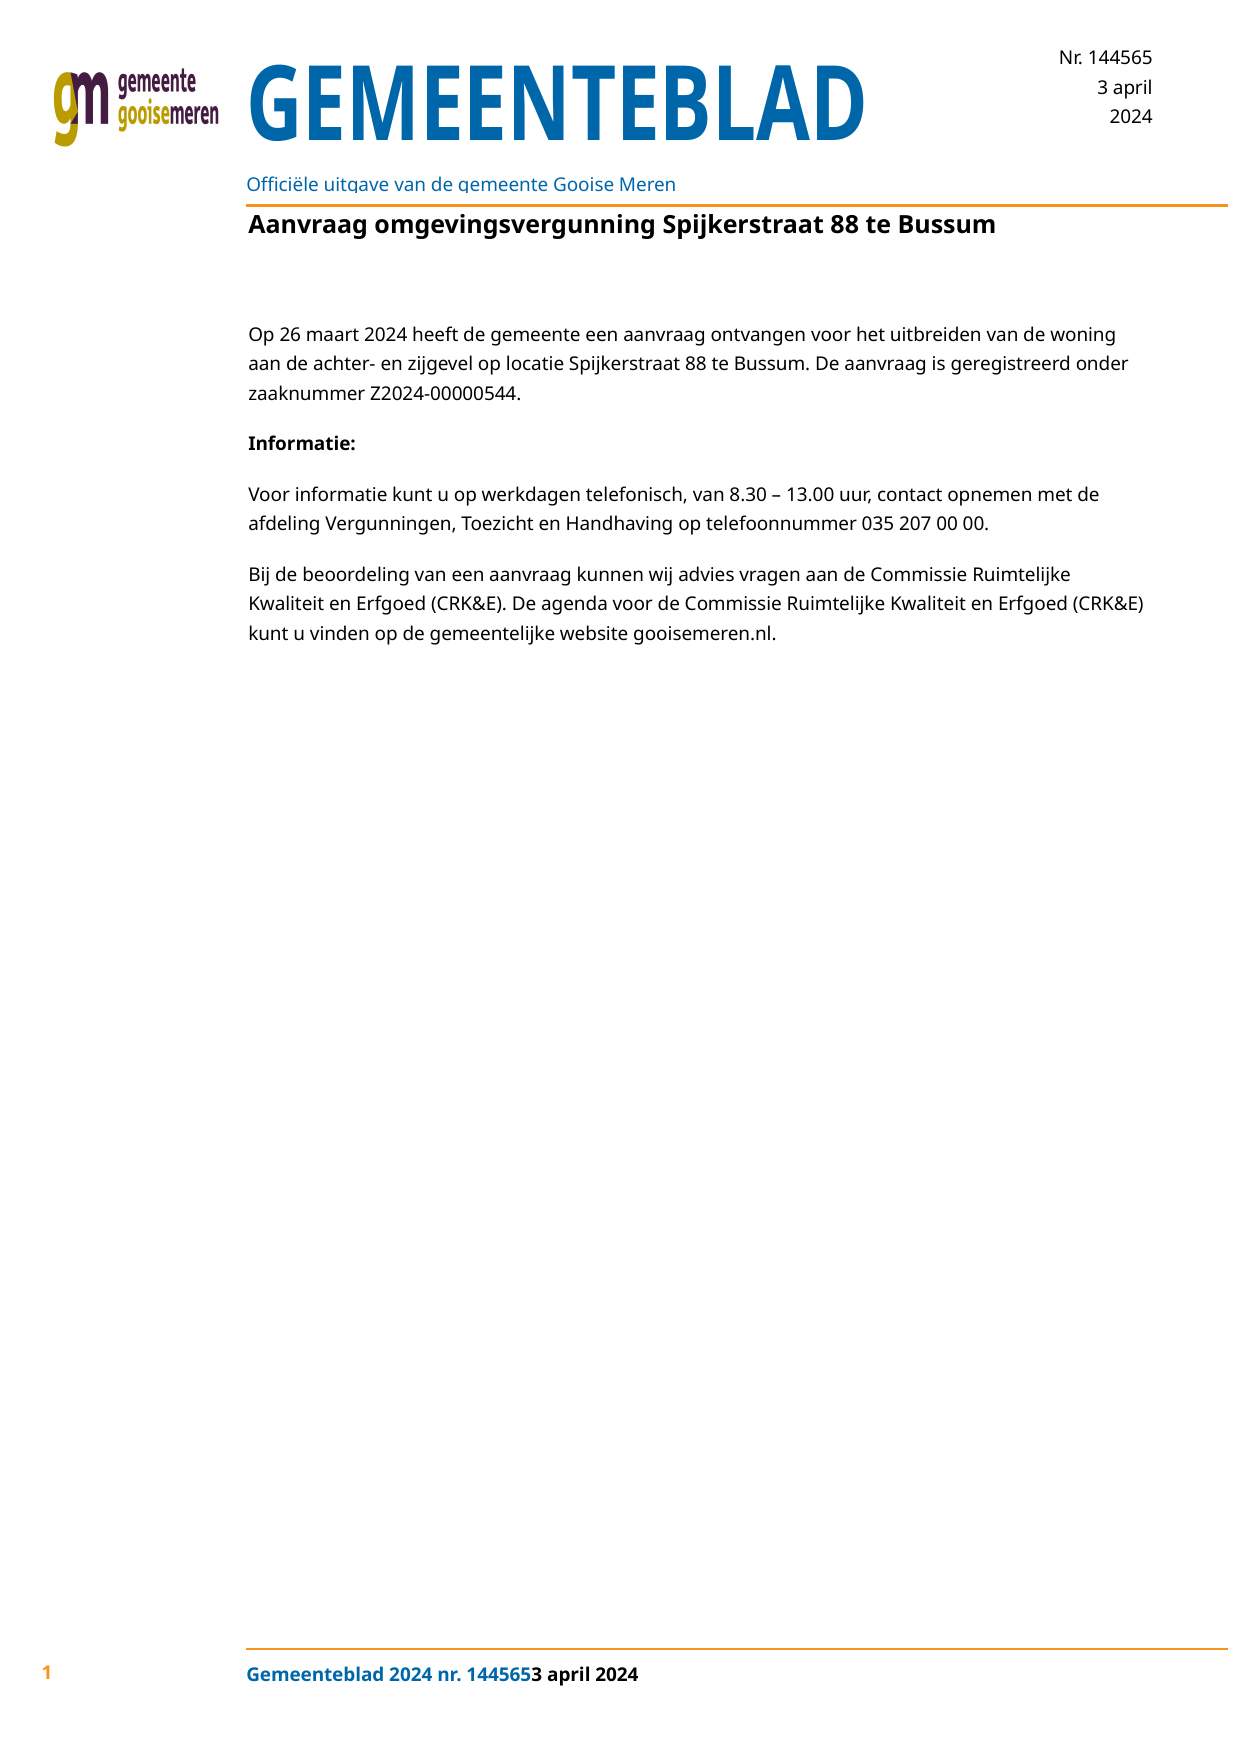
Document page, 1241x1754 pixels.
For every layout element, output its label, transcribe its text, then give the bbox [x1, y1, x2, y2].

text Bij de beoordeling van een aanvraag kunnen wij advies vragen aan de Commissie Ruimtelijke Kwaliteit en Erfgoed (CRK&E). De agenda voor de Commissie Ruimtelijke Kwaliteit en Erfgoed (CRK&E) kunt u vinden op de gemeentelijke website gooisemeren.nl. [248, 561, 1152, 646]
text Informatie: [248, 430, 1152, 456]
text Op 26 maart 2024 heeft de gemeente een aanvraag ontvangen voor het uitbreiden van de woning aan de achter- en zijgevel op locatie Spijkerstraat 88 te Bussum. De aanvraag is geregistreerd onder zaaknummer Z2024-00000544. [248, 321, 1152, 406]
picture [41, 47, 231, 172]
text Aanvraag omgevingsvergunning Spijkerstraat 88 te Bussum [248, 207, 1152, 241]
text Voor informatie kunt u op werkdagen telefonisch, van 8.30 – 13.00 uur, contact opnemen met de afdeling Vergunningen, Toezicht en Handhaving op telefoonnummer 035 207 00 00. [248, 481, 1152, 536]
